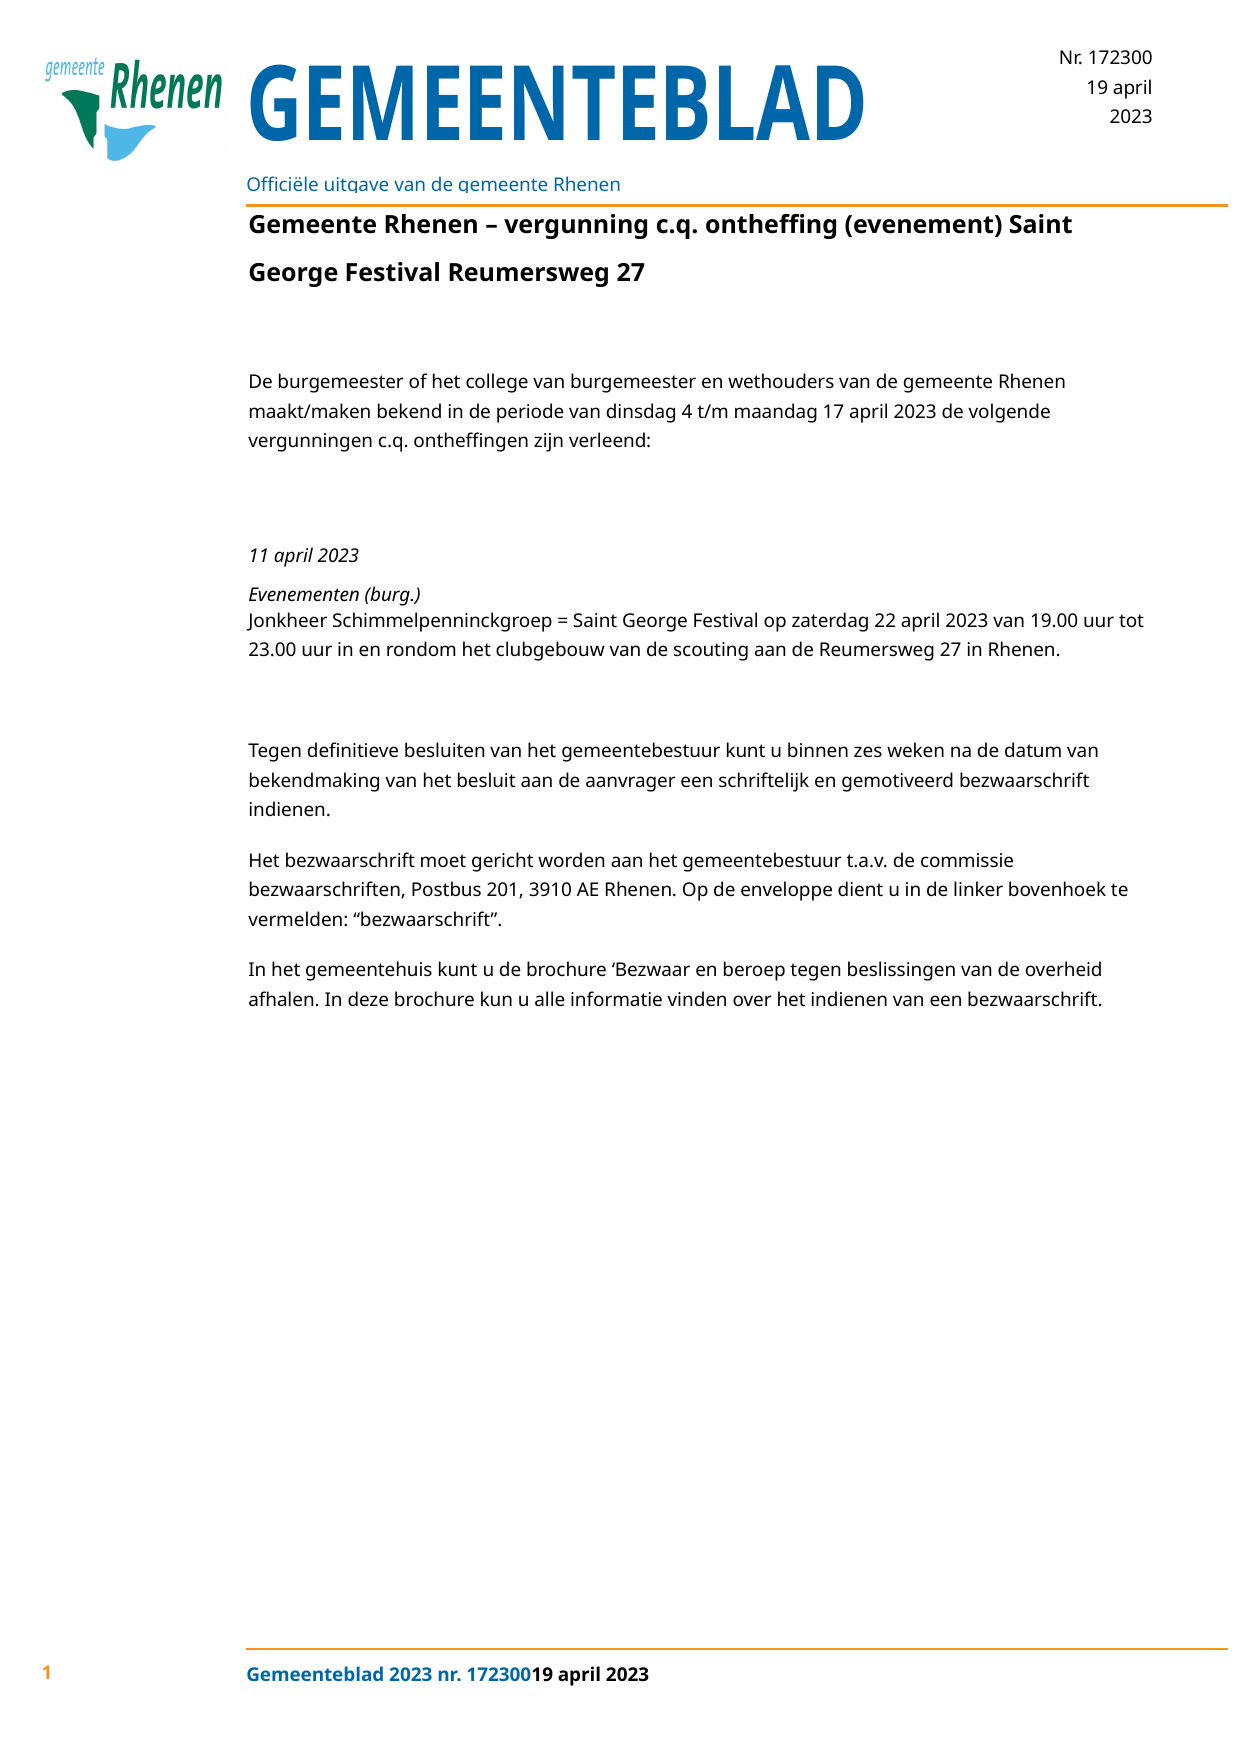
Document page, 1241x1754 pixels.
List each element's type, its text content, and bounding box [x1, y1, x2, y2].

text In het gemeentehuis kunt u de brochure ‘Bezwaar en beroep tegen beslissingen van de overheid afhalen. In deze brochure kun u alle informatie vinden over het indienen van een bezwaarschrift. [248, 956, 1152, 1012]
text Gemeente Rhenen – vergunning c.q. ontheffing (evenement) Saint George Festival Reumersweg 27 [248, 207, 1152, 288]
text Tegen definitieve besluiten van het gemeentebestuur kunt u binnen zes weken na de datum van bekendmaking van het besluit aan de aanvrager een schriftelijk en gemotiveerd bezwaarschrift indienen. [248, 737, 1152, 822]
text 11 april 2023 [248, 542, 1152, 568]
text Het bezwaarschrift moet gericht worden aan het gemeentebestuur t.a.v. de commissie bezwaarschriften, Postbus 201, 3910 AE Rhenen. Op de enveloppe dient u in de linker bovenhoek te vermelden: “bezwaarschrift”. [248, 847, 1152, 932]
text Jonkheer Schimmelpenninckgroep = Saint George Festival op zaterdag 22 april 2023 van 19.00 uur tot 23.00 uur in en rondom het clubgebouw van de scouting aan de Reumersweg 27 in Rhenen. [248, 607, 1152, 662]
text Evenementen (burg.) [248, 581, 1152, 607]
picture [41, 47, 231, 172]
text De burgemeester of het college van burgemeester en wethouders van de gemeente Rhenen maakt/maken bekend in de periode van dinsdag 4 t/m maandag 17 april 2023 de volgende vergunningen c.q. ontheffingen zijn verleend: [248, 368, 1152, 453]
